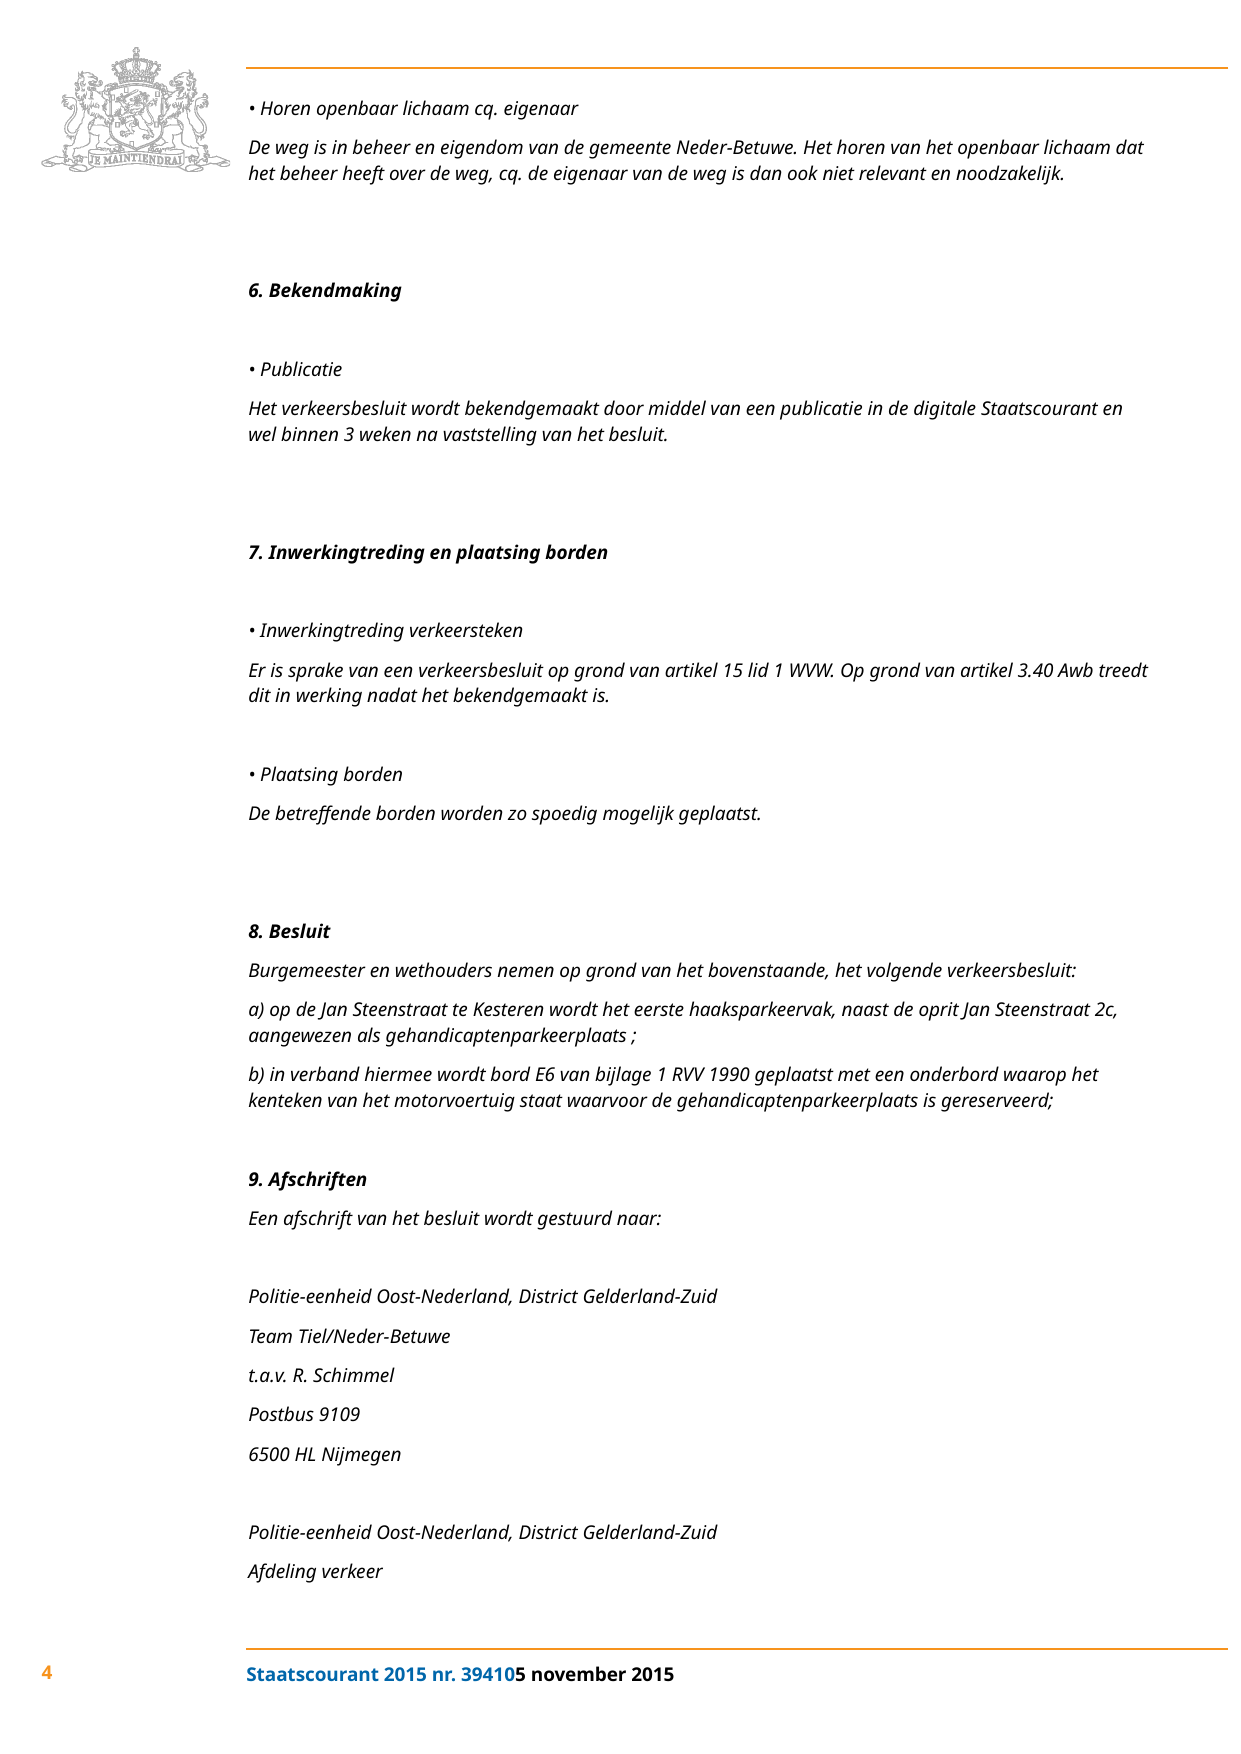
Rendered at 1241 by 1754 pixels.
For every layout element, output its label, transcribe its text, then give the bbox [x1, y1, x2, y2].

text • Plaatsing borden [248, 761, 1152, 787]
text Afdeling verkeer [248, 1559, 1152, 1584]
text De betreffende borden worden zo spoedig mogelijk geplaatst. [248, 800, 1152, 826]
text Politie-eenheid Oost-Nederland, District Gelderland-Zuid [248, 1519, 1152, 1545]
text Er is sprake van een verkeersbesluit op grond van artikel 15 lid 1 WVW. Op grond van artikel 3.40 Awb treedt dit in werking nadat het bekendgemaakt is. [248, 657, 1152, 708]
text Een afschrift van het besluit wordt gestuurd naar: [248, 1205, 1152, 1231]
text De weg is in beheer en eigendom van de gemeente Neder-Betuwe. Het horen van het openbaar lichaam dat het beheer heeft over de weg, cq. de eigenaar van de weg is dan ook niet relevant en noodzakelijk. [248, 134, 1152, 186]
text • Inwerkingtreding verkeersteken [248, 617, 1152, 643]
text 8. Besluit [248, 918, 1152, 944]
text 9. Afschriften [248, 1166, 1152, 1192]
picture [41, 47, 231, 172]
text 6. Bekendmaking [248, 278, 1152, 303]
text b) in verband hiermee wordt bord E6 van bijlage 1 RVV 1990 geplaatst met een onderbord waarop het kenteken van het motorvoertuig staat waarvoor de gehandicaptenparkeerplaats is gereserveerd; [248, 1062, 1152, 1113]
text 6500 HL Nijmegen [248, 1441, 1152, 1467]
text 7. Inwerkingtreding en plaatsing borden [248, 539, 1152, 565]
text Postbus 9109 [248, 1402, 1152, 1427]
text Het verkeersbesluit wordt bekendgemaakt door middel van een publicatie in de digitale Staatscourant en wel binnen 3 weken na vaststelling van het besluit. [248, 395, 1152, 447]
text a) op de Jan Steenstraat te Kesteren wordt het eerste haaksparkeervak, naast de oprit Jan Steenstraat 2c, aangewezen als gehandicaptenparkeerplaats ; [248, 997, 1152, 1048]
text Politie-eenheid Oost-Nederland, District Gelderland-Zuid [248, 1284, 1152, 1309]
text Burgemeester en wethouders nemen op grond van het bovenstaande, het volgende verkeersbesluit: [248, 957, 1152, 983]
text • Horen openbaar lichaam cq. eigenaar [248, 95, 1152, 121]
text • Publicatie [248, 356, 1152, 382]
text Team Tiel/Neder-Betuwe [248, 1323, 1152, 1349]
text t.a.v. R. Schimmel [248, 1362, 1152, 1388]
